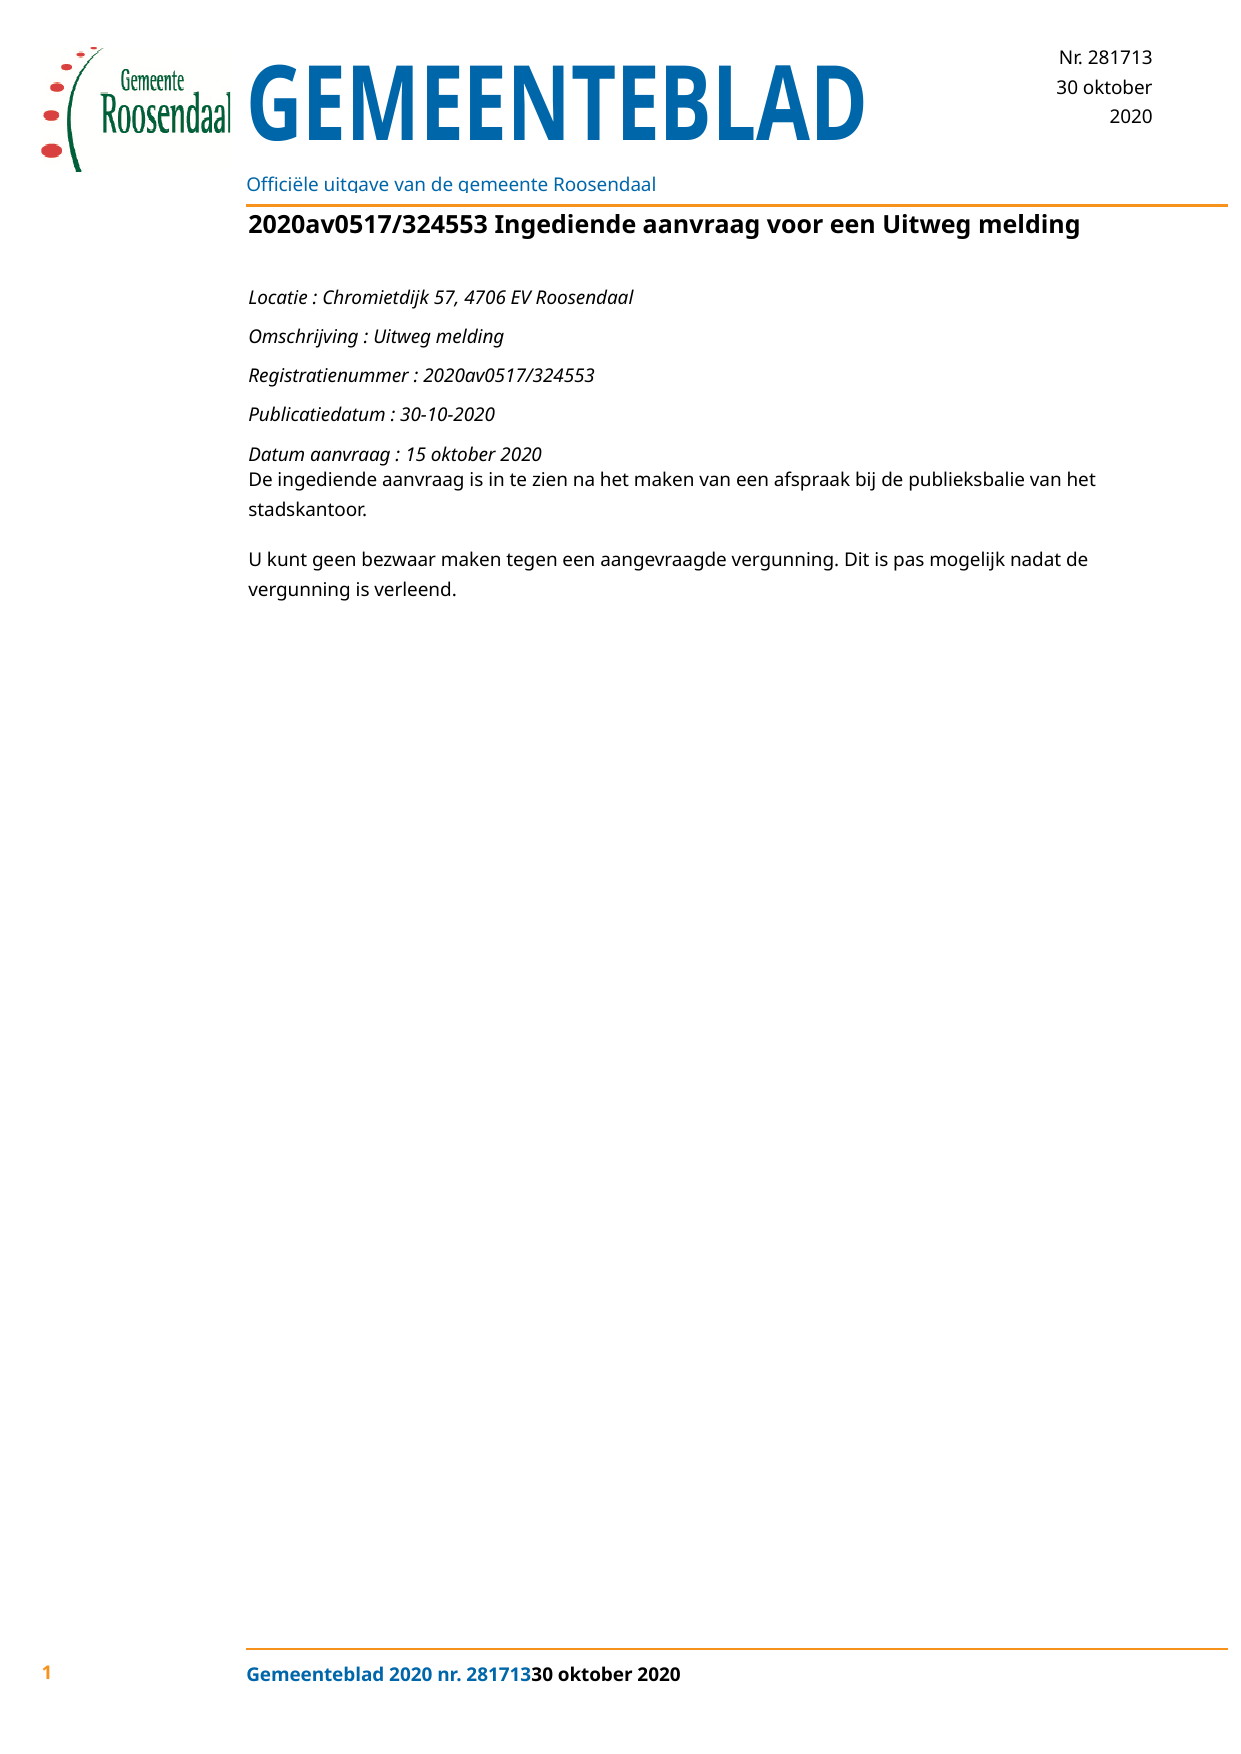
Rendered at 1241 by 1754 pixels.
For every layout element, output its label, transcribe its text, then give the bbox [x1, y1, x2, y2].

text Publicatiedatum : 30-10-2020 [248, 402, 1152, 427]
text U kunt geen bezwaar maken tegen een aangevraagde vergunning. Dit is pas mogelijk nadat de vergunning is verleend. [248, 547, 1152, 602]
text Datum aanvraag : 15 oktober 2020 [248, 441, 1152, 467]
text 2020av0517/324553 Ingediende aanvraag voor een Uitweg melding [248, 207, 1152, 241]
text Omschrijving : Uitweg melding [248, 323, 1152, 349]
picture [41, 47, 231, 172]
text De ingediende aanvraag is in te zien na het maken van een afspraak bij de publieksbalie van het stadskantoor. [248, 467, 1152, 522]
text Registratienummer : 2020av0517/324553 [248, 362, 1152, 388]
text Locatie : Chromietdijk 57, 4706 EV Roosendaal [248, 284, 1152, 309]
